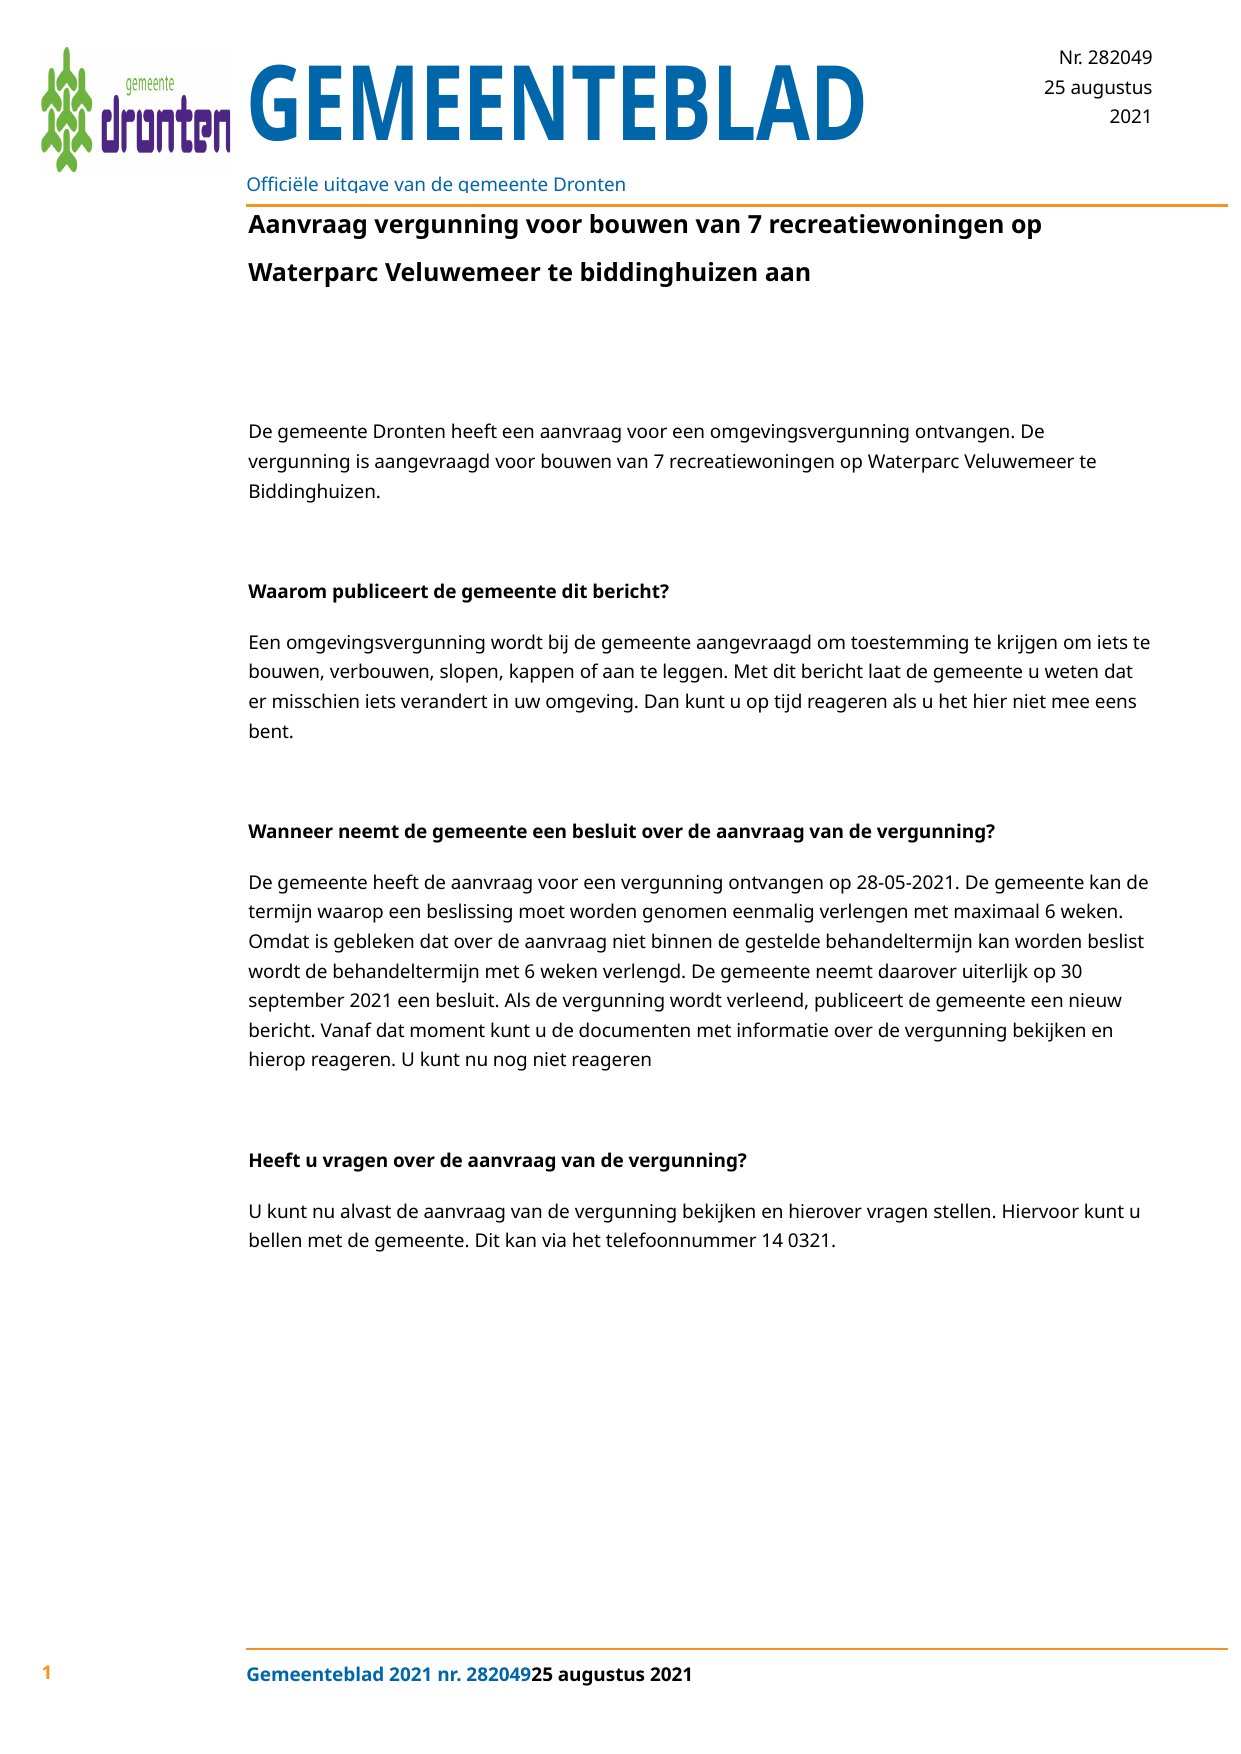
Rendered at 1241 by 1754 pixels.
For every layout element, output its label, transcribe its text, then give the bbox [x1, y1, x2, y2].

text Heeft u vragen over de aanvraag van de vergunning? [248, 1147, 1152, 1173]
text U kunt nu alvast de aanvraag van de vergunning bekijken en hierover vragen stellen. Hiervoor kunt u bellen met de gemeente. Dit kan via het telefoonnummer 14 0321. [248, 1198, 1152, 1253]
text De gemeente heeft de aanvraag voor een vergunning ontvangen op 28-05-2021. De gemeente kan de termijn waarop een beslissing moet worden genomen eenmalig verlengen met maximaal 6 weken. Omdat is gebleken dat over de aanvraag niet binnen de gestelde behandeltermijn kan worden beslist wordt de behandeltermijn met 6 weken verlengd. De gemeente neemt daarover uiterlijk op 30 september 2021 een besluit. Als de vergunning wordt verleend, publiceert de gemeente een nieuw bericht. Vanaf dat moment kunt u de documenten met informatie over de vergunning bekijken en hierop reageren. U kunt nu nog niet reageren [248, 869, 1152, 1072]
text Aanvraag vergunning voor bouwen van 7 recreatiewoningen op Waterparc Veluwemeer te biddinghuizen aan [248, 207, 1152, 288]
text Wanneer neemt de gemeente een besluit over de aanvraag van de vergunning? [248, 819, 1152, 844]
picture [41, 47, 231, 172]
text Waarom publiceert de gemeente dit bericht? [248, 579, 1152, 604]
text De gemeente Dronten heeft een aanvraag voor een omgevingsvergunning ontvangen. De vergunning is aangevraagd voor bouwen van 7 recreatiewoningen op Waterparc Veluwemeer te Biddinghuizen. [248, 419, 1152, 504]
text Een omgevingsvergunning wordt bij de gemeente aangevraagd om toestemming te krijgen om iets te bouwen, verbouwen, slopen, kappen of aan te leggen. Met dit bericht laat de gemeente u weten dat er misschien iets verandert in uw omgeving. Dan kunt u op tijd reageren als u het hier niet mee eens bent. [248, 629, 1152, 744]
